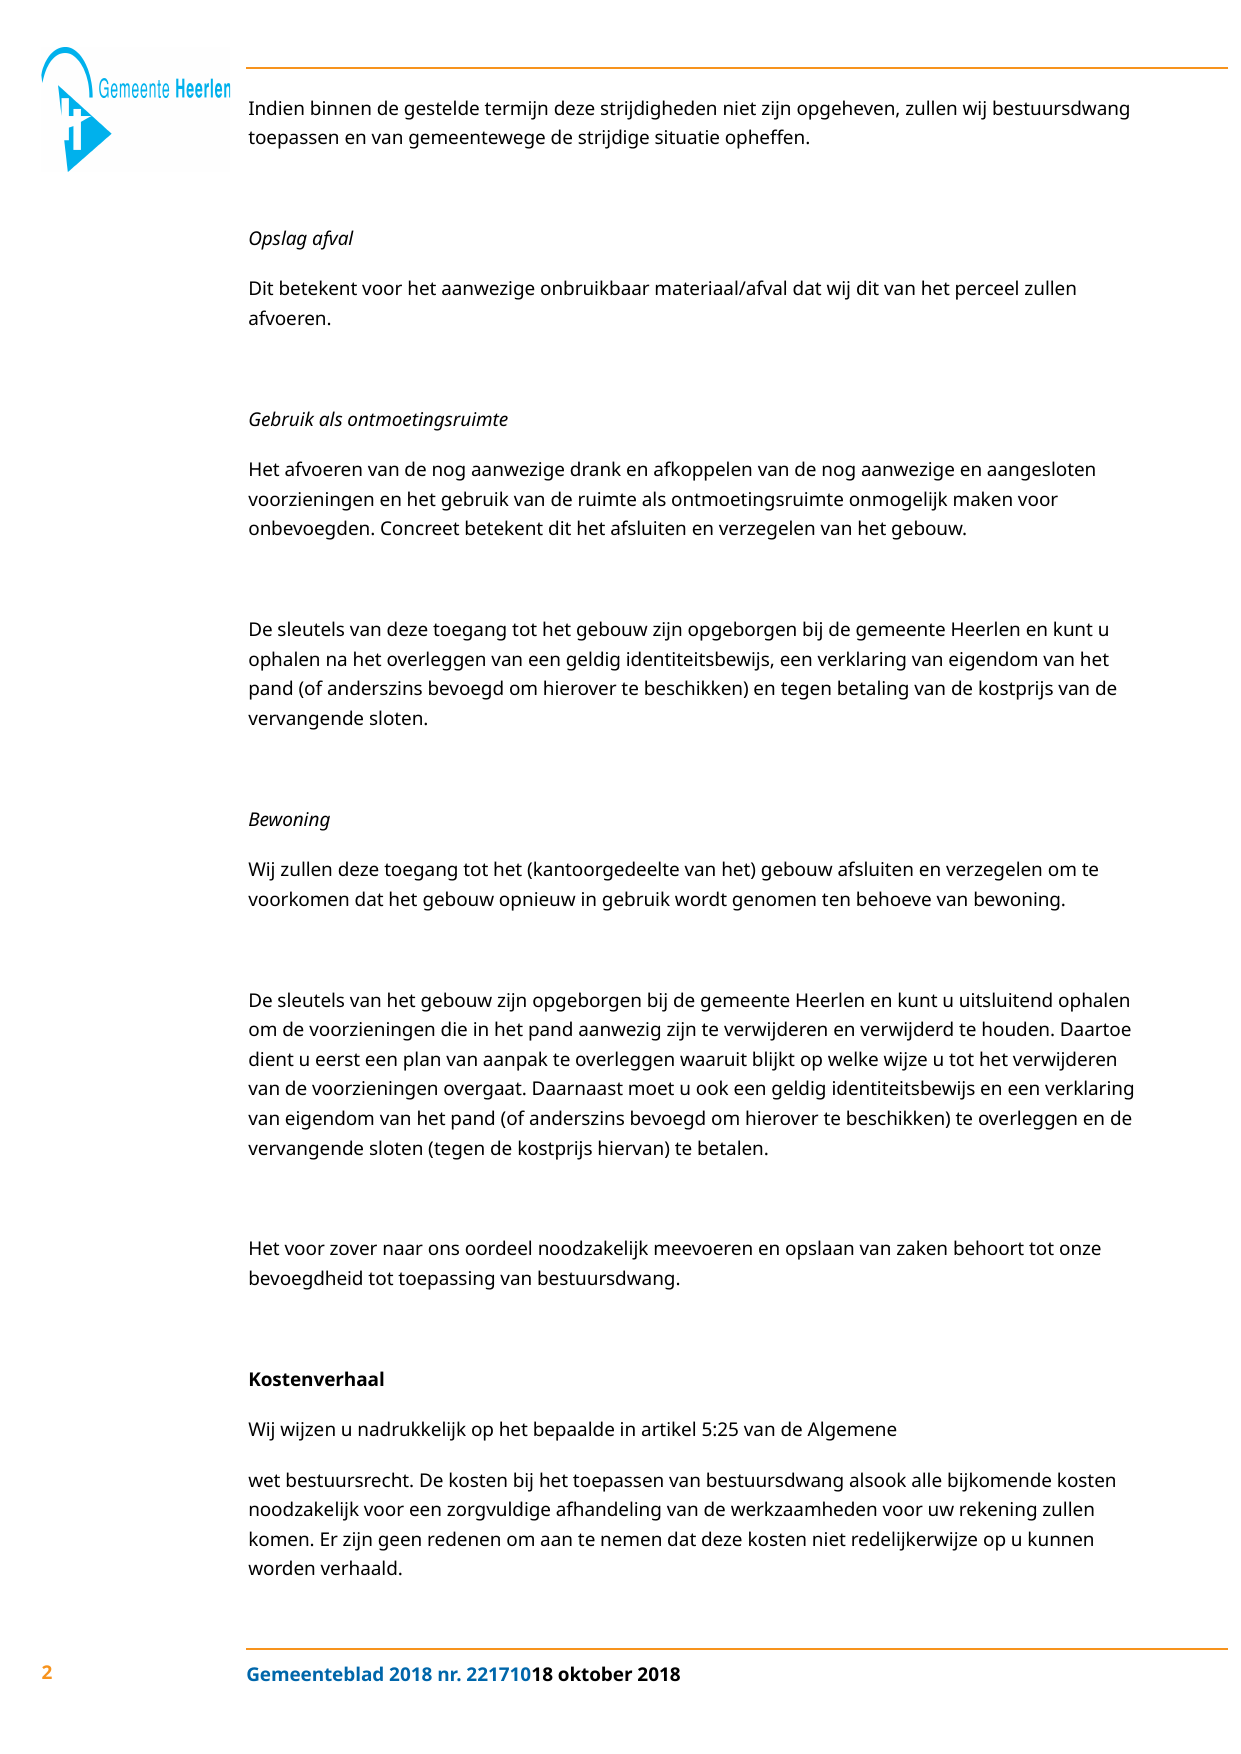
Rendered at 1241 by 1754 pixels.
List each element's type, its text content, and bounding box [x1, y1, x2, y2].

text Dit betekent voor het aanwezige onbruikbaar materiaal/afval dat wij dit van het perceel zullen afvoeren. [248, 276, 1152, 331]
text De sleutels van het gebouw zijn opgeborgen bij de gemeente Heerlen en kunt u uitsluitend ophalen om de voorzieningen die in het pand aanwezig zijn te verwijderen en verwijderd te houden. Daartoe dient u eerst een plan van aanpak te overleggen waaruit blijkt op welke wijze u tot het verwijderen van de voorzieningen overgaat. Daarnaast moet u ook een geldig identiteitsbewijs en een verklaring van eigendom van het pand (of anderszins bevoegd om hierover te beschikken) te overleggen en de vervangende sloten (tegen de kostprijs hiervan) te betalen. [248, 987, 1152, 1161]
text wet bestuursrecht. De kosten bij het toepassen van bestuursdwang alsook alle bijkomende kosten noodzakelijk voor een zorgvuldige afhandeling van de werkzaamheden voor uw rekening zullen komen. Er zijn geen redenen om aan te nemen dat deze kosten niet redelijkerwijze op u kunnen worden verhaald. [248, 1467, 1152, 1581]
text Kostenverhaal [248, 1366, 1152, 1392]
picture [41, 47, 231, 172]
text De sleutels van deze toegang tot het gebouw zijn opgeborgen bij de gemeente Heerlen en kunt u ophalen na het overleggen van een geldig identiteitsbewijs, een verklaring van eigendom van het pand (of anderszins bevoegd om hierover te beschikken) en tegen betaling van de kostprijs van de vervangende sloten. [248, 616, 1152, 731]
text Wij zullen deze toegang tot het (kantoorgedeelte van het) gebouw afsluiten en verzegelen om te voorkomen dat het gebouw opnieuw in gebruik wordt genomen ten behoeve van bewoning. [248, 856, 1152, 912]
text Het afvoeren van de nog aanwezige drank en afkoppelen van de nog aanwezige en aangesloten voorzieningen en het gebruik van de ruimte als ontmoetingsruimte onmogelijk maken voor onbevoegden. Concreet betekent dit het afsluiten en verzegelen van het gebouw. [248, 456, 1152, 541]
text Opslag afval [248, 225, 1152, 251]
text Bewoning [248, 806, 1152, 832]
text Indien binnen de gestelde termijn deze strijdigheden niet zijn opgeheven, zullen wij bestuursdwang toepassen en van gemeentewege de strijdige situatie opheffen. [248, 95, 1152, 150]
text Gebruik als ontmoetingsruimte [248, 406, 1152, 432]
text Het voor zover naar ons oordeel noodzakelijk meevoeren en opslaan van zaken behoort tot onze bevoegdheid tot toepassing van bestuursdwang. [248, 1236, 1152, 1291]
text Wij wijzen u nadrukkelijk op het bepaalde in artikel 5:25 van de Algemene [248, 1416, 1152, 1442]
picture [41, 47, 58, 70]
